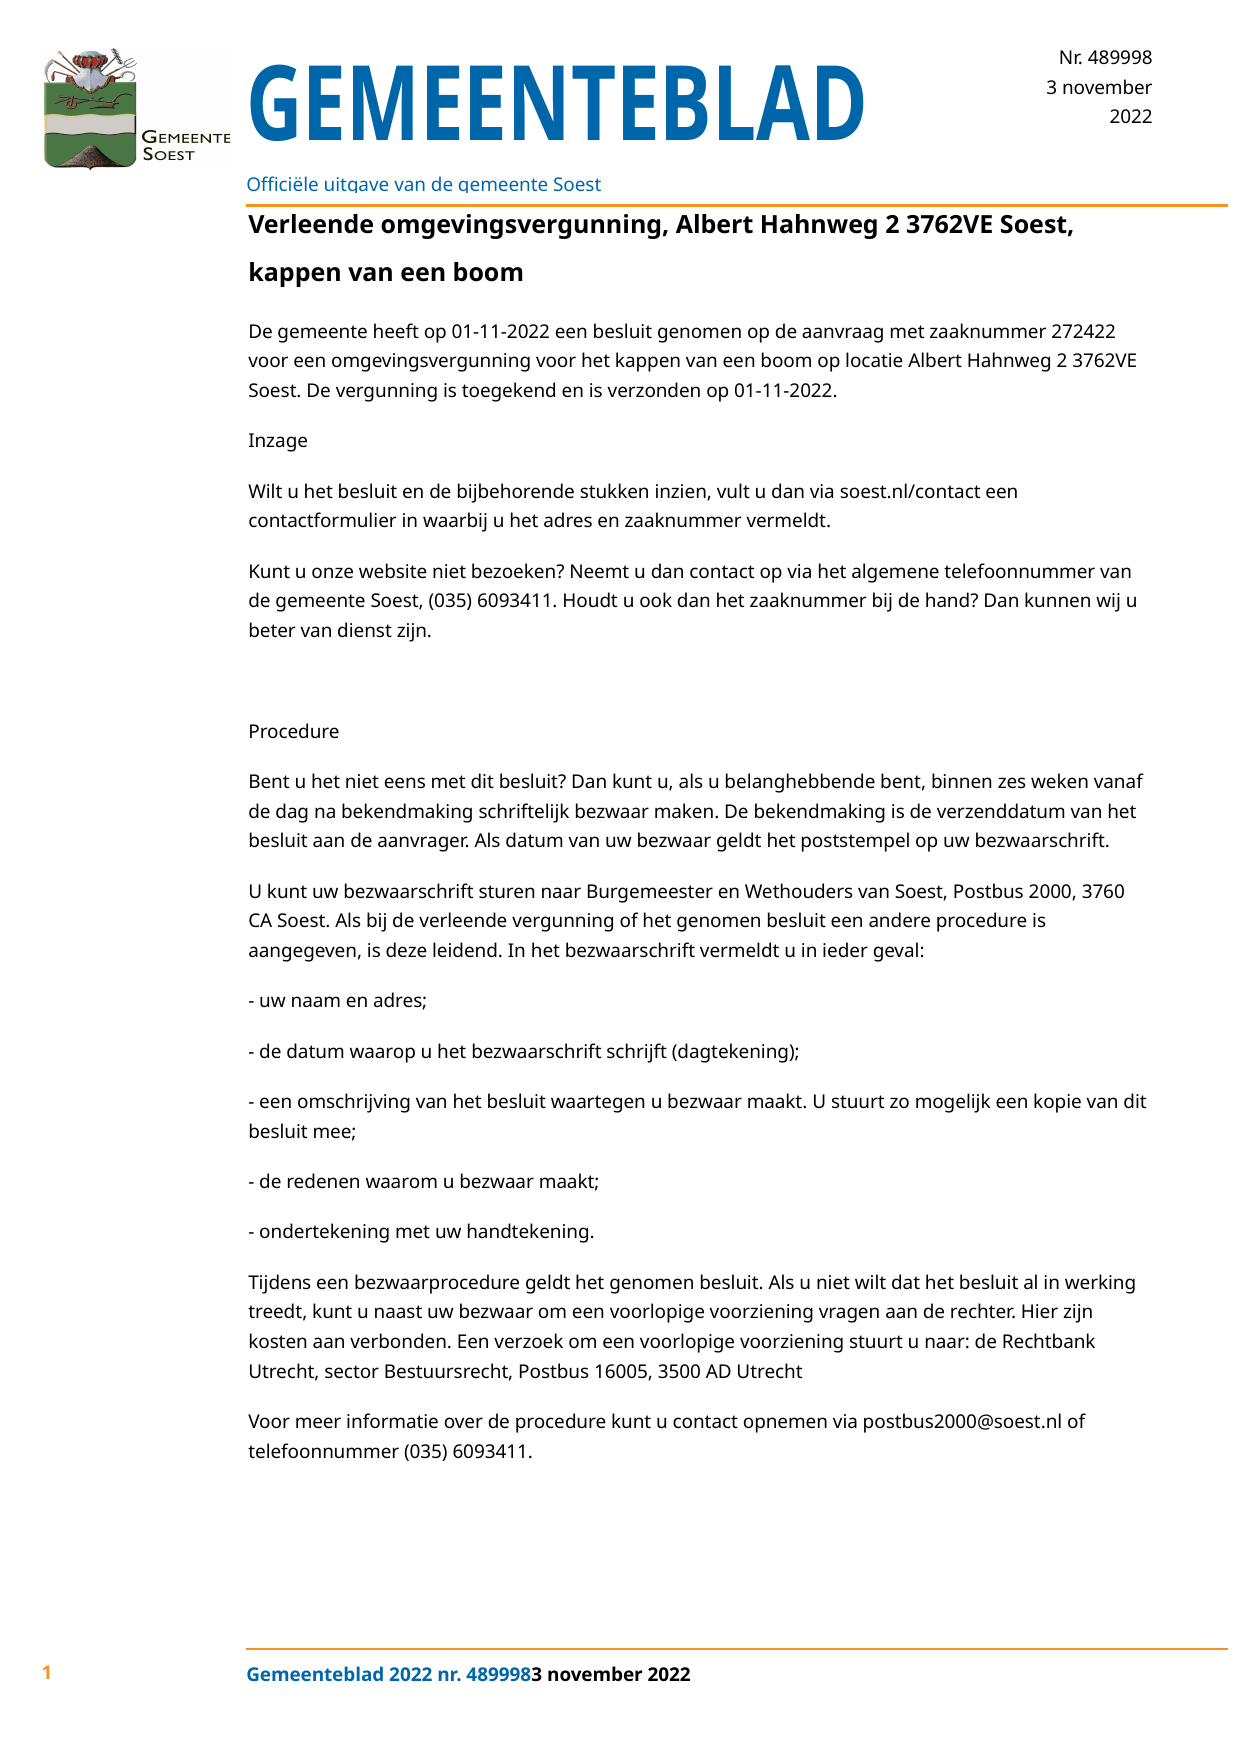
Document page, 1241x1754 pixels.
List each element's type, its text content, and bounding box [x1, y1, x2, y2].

text - een omschrijving van het besluit waartegen u bezwaar maakt. U stuurt zo mogelijk een kopie van dit besluit mee; [248, 1088, 1152, 1144]
text Bent u het niet eens met dit besluit? Dan kunt u, als u belanghebbende bent, binnen zes weken vanaf de dag na bekendmaking schriftelijk bezwaar maken. De bekendmaking is de verzenddatum van het besluit aan de aanvrager. Als datum van uw bezwaar geldt het poststempel op uw bezwaarschrift. [248, 768, 1152, 853]
text - uw naam en adres; [248, 987, 1152, 1013]
text Kunt u onze website niet bezoeken? Neemt u dan contact op via het algemene telefoonnummer van de gemeente Soest, (035) 6093411. Houdt u ook dan het zaaknummer bij de hand? Dan kunnen wij u beter van dienst zijn. [248, 558, 1152, 643]
text Wilt u het besluit en de bijbehorende stukken inzien, vult u dan via soest.nl/contact een contactformulier in waarbij u het adres en zaaknummer vermeldt. [248, 478, 1152, 533]
text Inzage [248, 427, 1152, 453]
text Tijdens een bezwaarprocedure geldt het genomen besluit. Als u niet wilt dat het besluit al in werking treedt, kunt u naast uw bezwaar om een voorlopige voorziening vragen aan de rechter. Hier zijn kosten aan verbonden. Een verzoek om een voorlopige voorziening stuurt u naar: de Rechtbank Utrecht, sector Bestuursrecht, Postbus 16005, 3500 AD Utrecht [248, 1269, 1152, 1384]
picture [41, 47, 231, 172]
text Voor meer informatie over de procedure kunt u contact opnemen via postbus2000@soest.nl of telefoonnummer (035) 6093411. [248, 1408, 1152, 1464]
text De gemeente heeft op 01-11-2022 een besluit genomen op de aanvraag met zaaknummer 272422 voor een omgevingsvergunning voor het kappen van een boom op locatie Albert Hahnweg 2 3762VE Soest. De vergunning is toegekend en is verzonden op 01-11-2022. [248, 318, 1152, 403]
text - de redenen waarom u bezwaar maakt; [248, 1168, 1152, 1194]
text - ondertekening met uw handtekening. [248, 1219, 1152, 1244]
text Procedure [248, 718, 1152, 744]
text U kunt uw bezwaarschrift sturen naar Burgemeester en Wethouders van Soest, Postbus 2000, 3760 CA Soest. Als bij de verleende vergunning of het genomen besluit een andere procedure is aangegeven, is deze leidend. In het bezwaarschrift vermeldt u in ieder geval: [248, 878, 1152, 963]
text - de datum waarop u het bezwaarschrift schrijft (dagtekening); [248, 1038, 1152, 1064]
text Verleende omgevingsvergunning, Albert Hahnweg 2 3762VE Soest, kappen van een boom [248, 207, 1152, 288]
